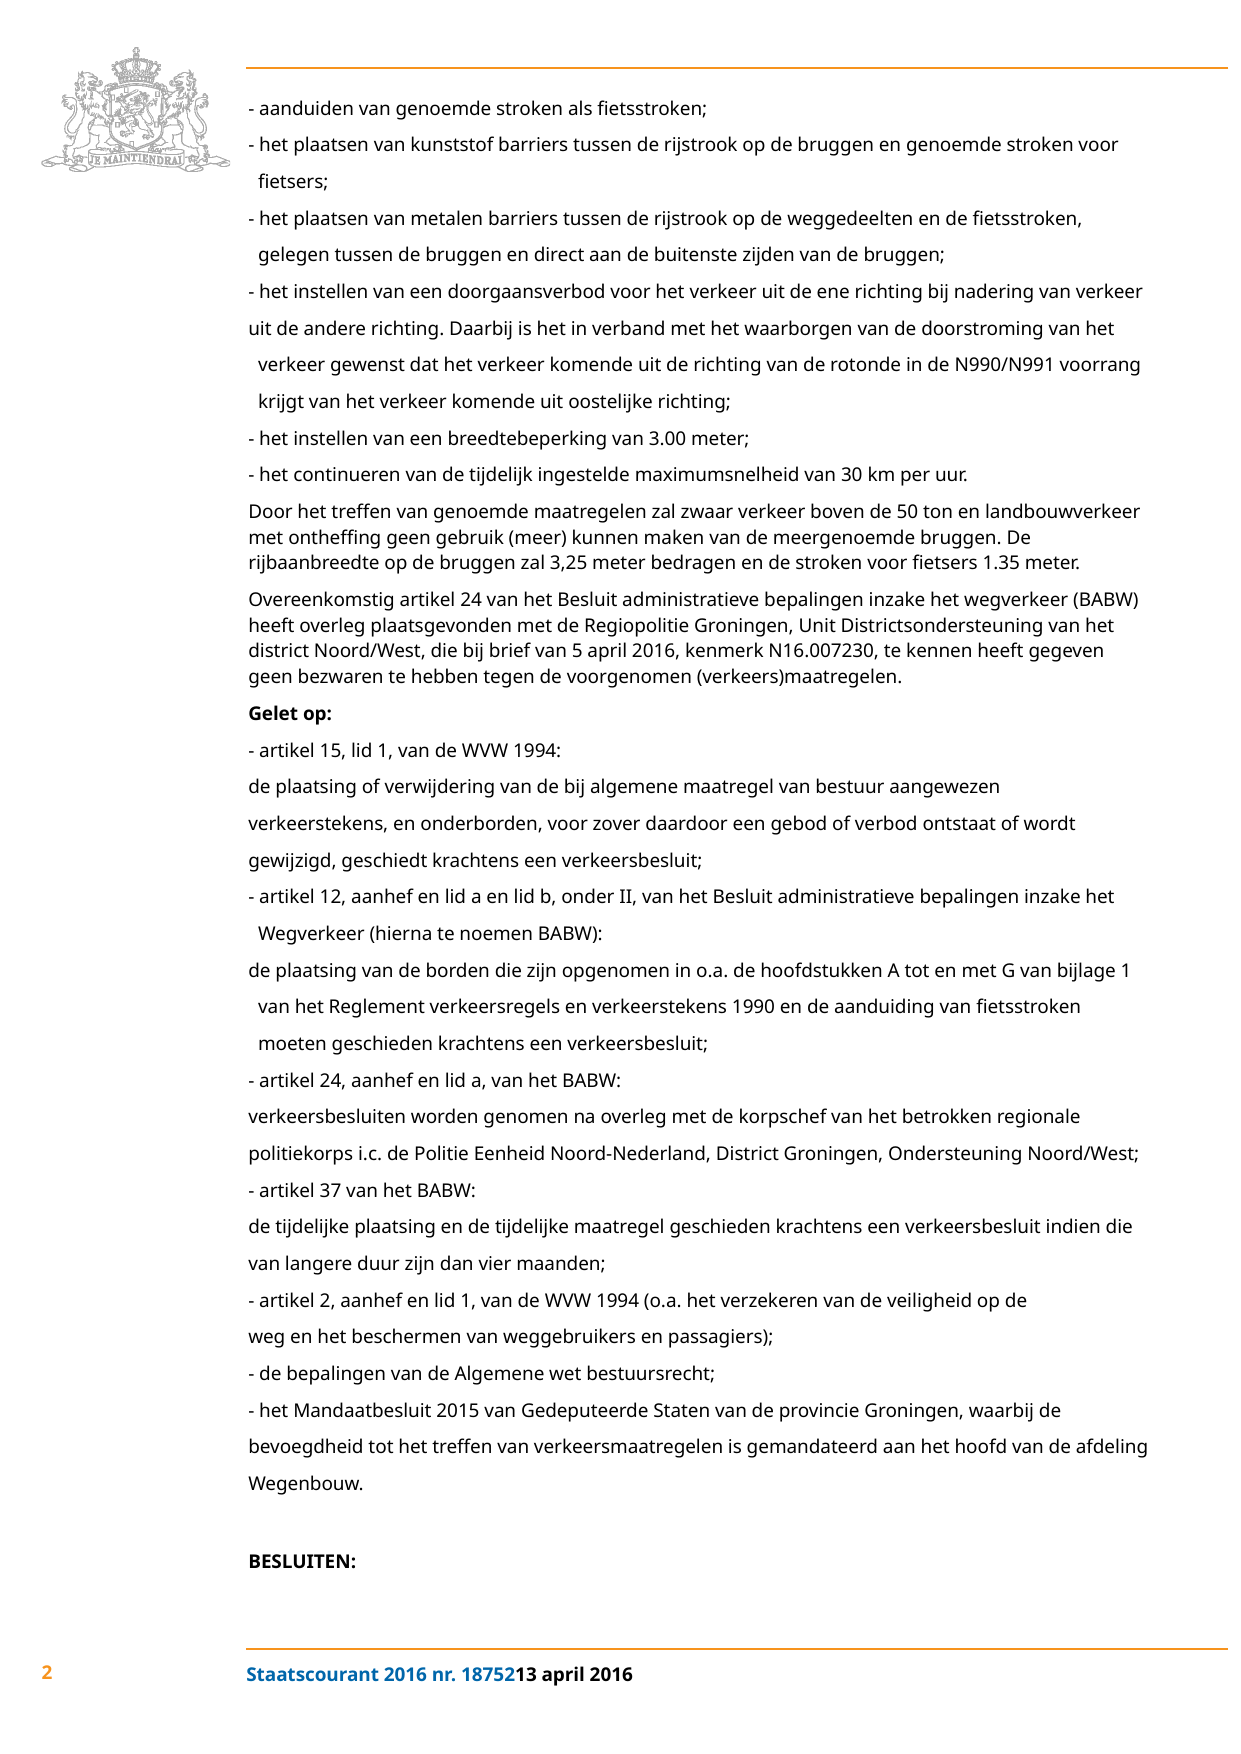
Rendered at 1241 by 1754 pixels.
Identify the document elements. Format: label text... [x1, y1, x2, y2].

text weg en het beschermen van weggebruikers en passagiers); [248, 1323, 1152, 1349]
text bevoegdheid tot het treffen van verkeersmaatregelen is gemandateerd aan het hoofd van de afdeling [248, 1433, 1152, 1459]
text - het Mandaatbesluit 2015 van Gedeputeerde Staten van de provincie Groningen, waarbij de [248, 1397, 1152, 1422]
text - artikel 15, lid 1, van de WVW 1994: [248, 737, 1152, 762]
text verkeerstekens, en onderborden, voor zover daardoor een gebod of verbod ontstaat of wordt [248, 810, 1152, 836]
text - het continueren van de tijdelijk ingestelde maximumsnelheid van 30 km per uur. [248, 461, 1152, 487]
text - het plaatsen van kunststof barriers tussen de rijstrook op de bruggen en genoemde stroken voor [248, 131, 1152, 157]
text - het instellen van een doorgaansverbod voor het verkeer uit de ene richting bij nadering van verkeer [248, 278, 1152, 304]
text Wegverkeer (hierna te noemen BABW): [248, 920, 1152, 946]
text politiekorps i.c. de Politie Eenheid Noord-Nederland, District Groningen, Ondersteuning Noord/West; [248, 1140, 1152, 1166]
text uit de andere richting. Daarbij is het in verband met het waarborgen van de doorstroming van het [248, 315, 1152, 341]
text de tijdelijke plaatsing en de tijdelijke maatregel geschieden krachtens een verkeersbesluit indien die [248, 1213, 1152, 1239]
text Gelet op: [248, 700, 1152, 726]
text BESLUITEN: [248, 1549, 1152, 1574]
text Overeenkomstig artikel 24 van het Besluit administratieve bepalingen inzake het wegverkeer (BABW) heeft overleg plaatsgevonden met de Regiopolitie Groningen, Unit Districtsondersteuning van het district Noord/West, die bij brief van 5 april 2016, kenmerk N16.007230, te kennen heeft gegeven geen bezwaren te hebben tegen de voorgenomen (verkeers)maatregelen. [248, 586, 1152, 689]
text - de bepalingen van de Algemene wet bestuursrecht; [248, 1360, 1152, 1386]
text gewijzigd, geschiedt krachtens een verkeersbesluit; [248, 847, 1152, 872]
text verkeersbesluiten worden genomen na overleg met de korpschef van het betrokken regionale [248, 1103, 1152, 1129]
text krijgt van het verkeer komende uit oostelijke richting; [248, 388, 1152, 414]
text verkeer gewenst dat het verkeer komende uit de richting van de rotonde in de N990/N991 voorrang [248, 351, 1152, 377]
text moeten geschieden krachtens een verkeersbesluit; [248, 1030, 1152, 1056]
text de plaatsing of verwijdering van de bij algemene maatregel van bestuur aangewezen [248, 773, 1152, 799]
text van het Reglement verkeersregels en verkeerstekens 1990 en de aanduiding van fietsstroken [248, 993, 1152, 1019]
text - het instellen van een breedtebeperking van 3.00 meter; [248, 425, 1152, 451]
text van langere duur zijn dan vier maanden; [248, 1250, 1152, 1276]
text gelegen tussen de bruggen en direct aan de buitenste zijden van de bruggen; [248, 241, 1152, 267]
text - aanduiden van genoemde stroken als fietsstroken; [248, 95, 1152, 121]
text fietsers; [248, 168, 1152, 194]
text Wegenbouw. [248, 1470, 1152, 1496]
text - artikel 12, aanhef en lid a en lid b, onder II, van het Besluit administratieve bepalingen inzake het [248, 883, 1152, 909]
text - artikel 37 van het BABW: [248, 1177, 1152, 1202]
text - artikel 2, aanhef en lid 1, van de WVW 1994 (o.a. het verzekeren van de veiligheid op de [248, 1287, 1152, 1312]
text de plaatsing van de borden die zijn opgenomen in o.a. de hoofdstukken A tot en met G van bijlage 1 [248, 957, 1152, 982]
text - het plaatsen van metalen barriers tussen de rijstrook op de weggedeelten en de fietsstroken, [248, 205, 1152, 231]
picture [41, 47, 231, 172]
text Door het treffen van genoemde maatregelen zal zwaar verkeer boven de 50 ton en landbouwverkeer met ontheffing geen gebruik (meer) kunnen maken van de meergenoemde bruggen. De rijbaanbreedte op de bruggen zal 3,25 meter bedragen en de stroken voor fietsers 1.35 meter. [248, 498, 1152, 575]
text - artikel 24, aanhef en lid a, van het BABW: [248, 1067, 1152, 1092]
